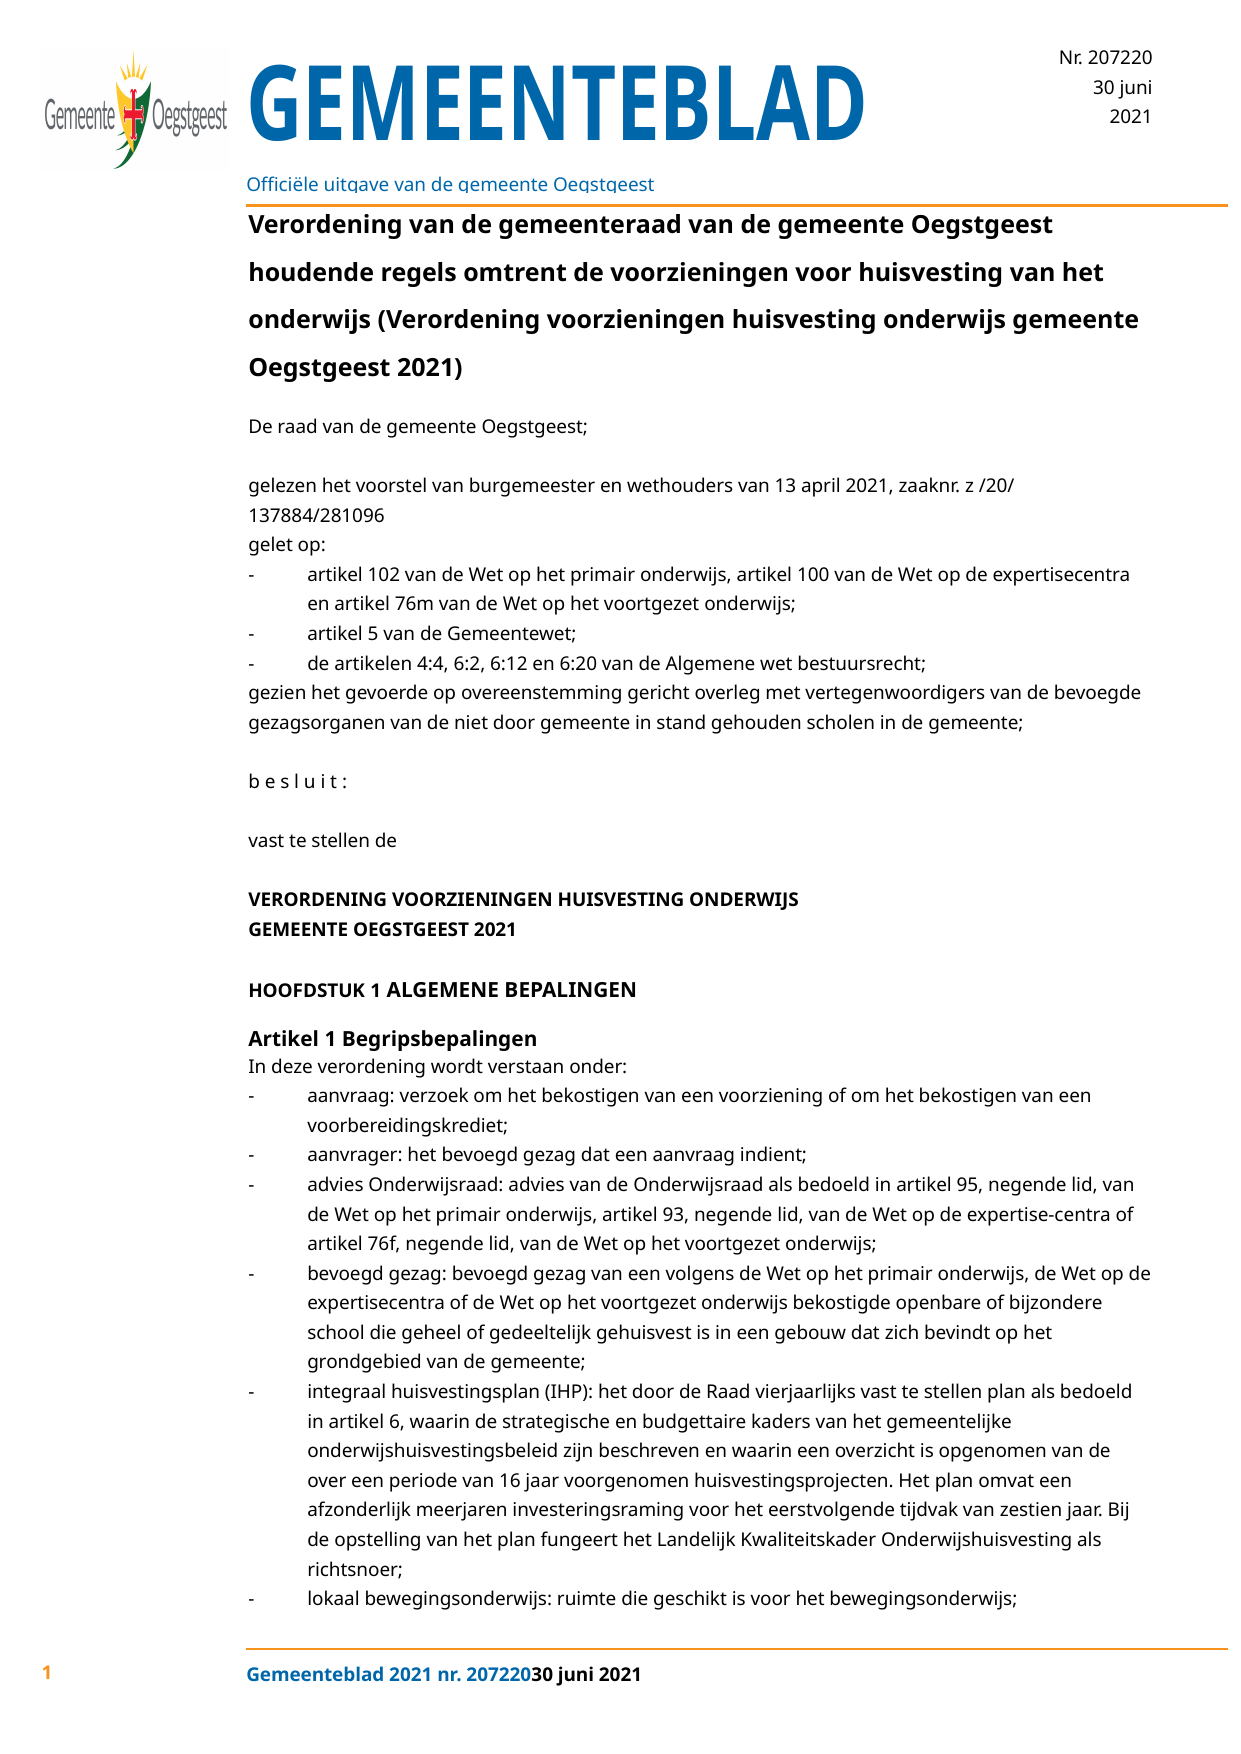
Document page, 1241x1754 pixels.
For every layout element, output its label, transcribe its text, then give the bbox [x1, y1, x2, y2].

list artikel 102 van de Wet op het primair onderwijs, artikel 100 van de Wet op de expertisecentra en artikel 76m van de Wet op het voortgezet onderwijs; [248, 561, 1152, 616]
text De raad van de gemeente Oegstgeest; [248, 413, 1152, 439]
list bevoegd gezag: bevoegd gezag van een volgens de Wet op het primair onderwijs, de Wet op de expertisecentra of de Wet op het voortgezet onderwijs bekostigde openbare of bijzondere school die geheel of gedeeltelijk gehuisvest is in een gebouw dat zich bevindt op het grondgebied van de gemeente; [248, 1260, 1152, 1374]
text In deze verordening wordt verstaan onder: [248, 1053, 1152, 1079]
text vast te stellen de [248, 827, 1152, 853]
list de artikelen 4:4, 6:2, 6:12 en 6:20 van de Algemene wet bestuursrecht; [248, 650, 1152, 676]
list aanvraag: verzoek om het bekostigen van een voorziening of om het bekostigen van een voorbereidingskrediet; [248, 1082, 1152, 1138]
text b e s l u i t : [248, 768, 1152, 794]
list advies Onderwijsraad: advies van de Onderwijsraad als bedoeld in artikel 95, negende lid, van de Wet op het primair onderwijs, artikel 93, negende lid, van de Wet op de expertise-centra of artikel 76f, negende lid, van de Wet op het voortgezet onderwijs; [248, 1171, 1152, 1256]
text HOOFDSTUK 1 ALGEMENE BEPALINGEN [248, 975, 1152, 1004]
text gezien het gevoerde op overeenstemming gericht overleg met vertegenwoordigers van de bevoegde gezagsorganen van de niet door gemeente in stand gehouden scholen in de gemeente; [248, 679, 1152, 735]
text Artikel 1 Begripsbepalingen [248, 1024, 1152, 1053]
text gelezen het voorstel van burgemeester en wethouders van 13 april 2021, zaaknr. z /20/ 137884/281096 [248, 472, 1152, 528]
text GEMEENTE OEGSTGEEST 2021 [248, 916, 1152, 942]
text Verordening van de gemeenteraad van de gemeente Oegstgeest houdende regels omtrent de voorzieningen voor huisvesting van het onderwijs (Verordening voorzieningen huisvesting onderwijs gemeente Oegstgeest 2021) [248, 207, 1152, 384]
list artikel 5 van de Gemeentewet; [248, 620, 1152, 646]
list aanvrager: het bevoegd gezag dat een aanvraag indient; [248, 1142, 1152, 1167]
list lokaal bewegingsonderwijs: ruimte die geschikt is voor het bewegingsonderwijs; [248, 1585, 1152, 1611]
text VERORDENING VOORZIENINGEN HUISVESTING ONDERWIJS [248, 886, 1152, 912]
list integraal huisvestingsplan (IHP): het door de Raad vierjaarlijks vast te stellen plan als bedoeld in artikel 6, waarin de strategische en budgettaire kaders van het gemeentelijke onderwijshuisvestingsbeleid zijn beschreven en waarin een overzicht is opgenomen van de over een periode van 16 jaar voorgenomen huisvestingsprojecten. Het plan omvat een afzonderlijk meerjaren investeringsraming voor het eerstvolgende tijdvak van zestien jaar. Bij de opstelling van het plan fungeert het Landelijk Kwaliteitskader Onderwijshuisvesting als richtsnoer; [248, 1378, 1152, 1582]
picture [41, 47, 231, 172]
text gelet op: [248, 531, 1152, 557]
